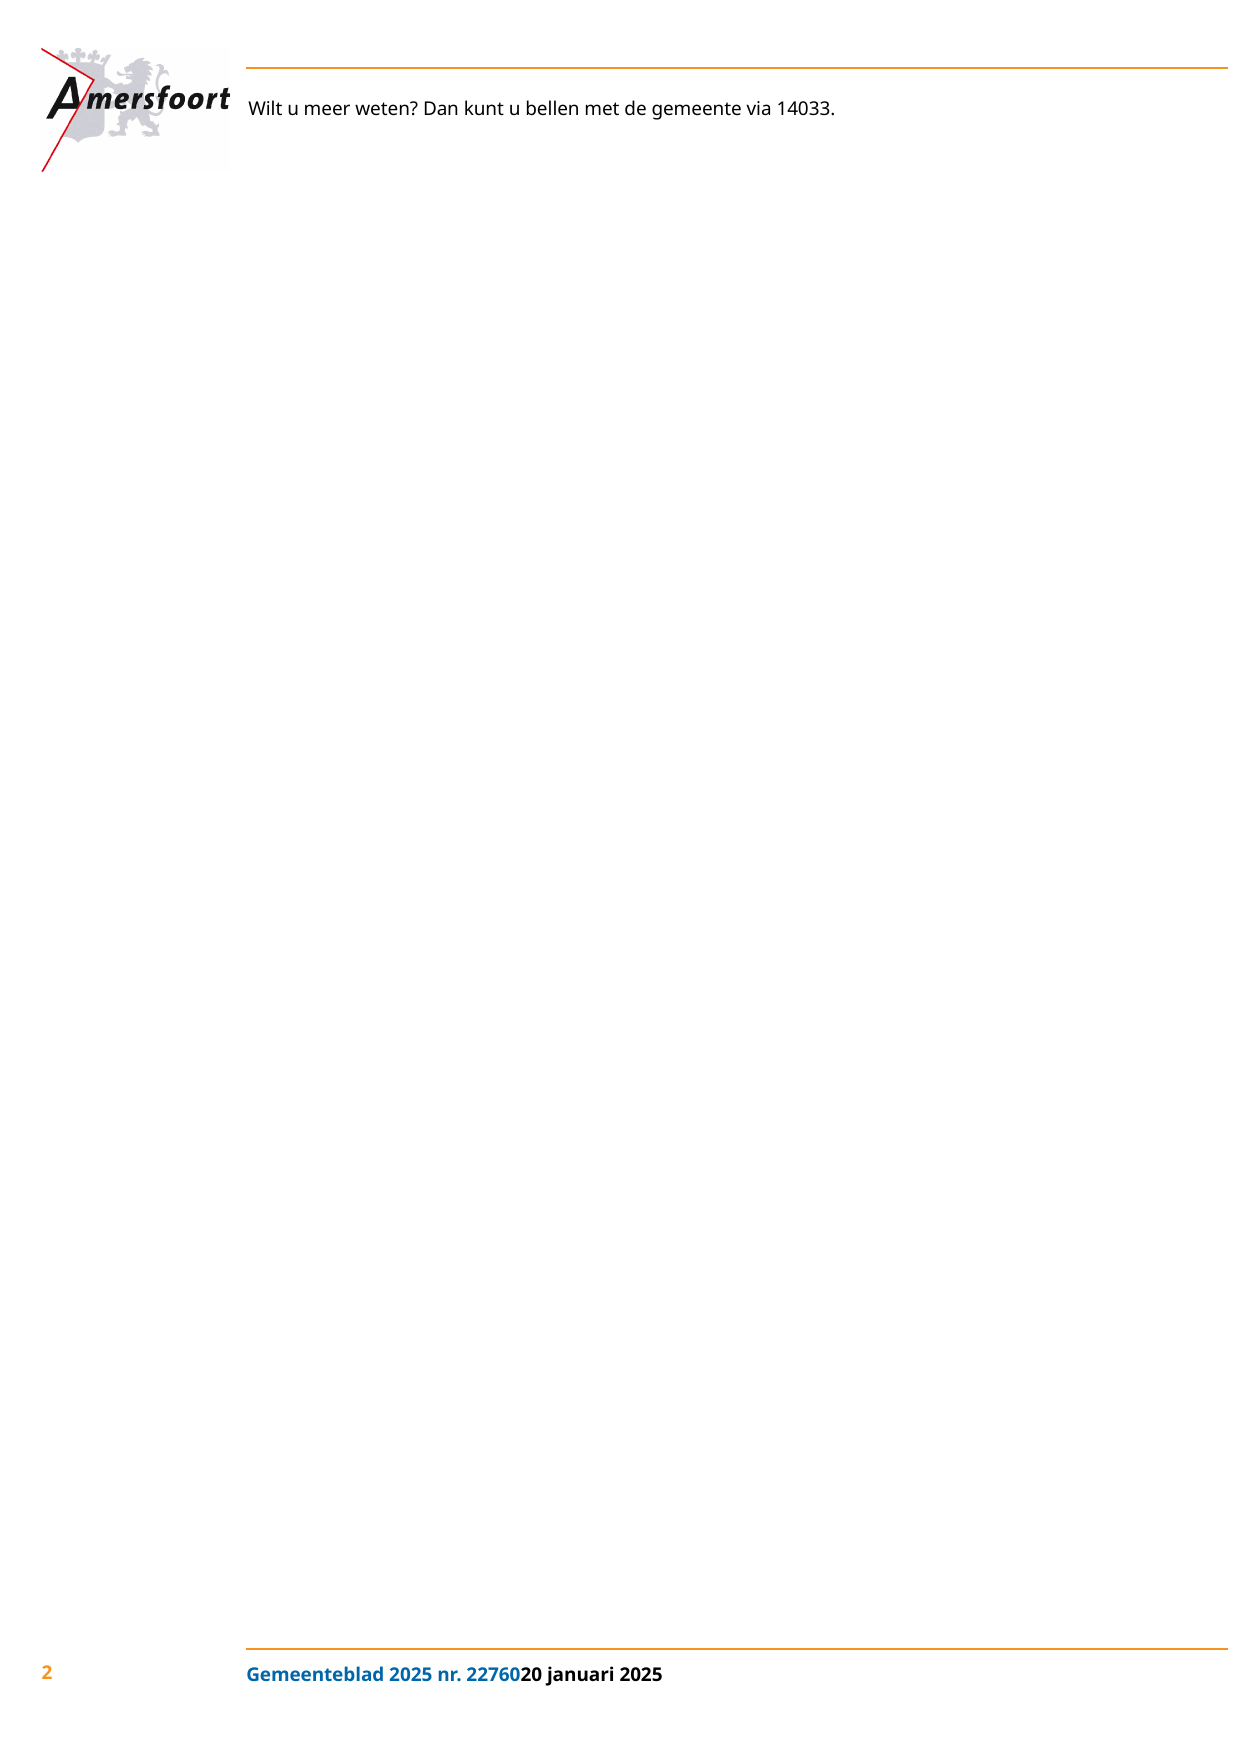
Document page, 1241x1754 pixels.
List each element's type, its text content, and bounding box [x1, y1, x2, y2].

text Wilt u meer weten? Dan kunt u bellen met de gemeente via 14033. [248, 95, 1152, 121]
picture [41, 47, 231, 172]
